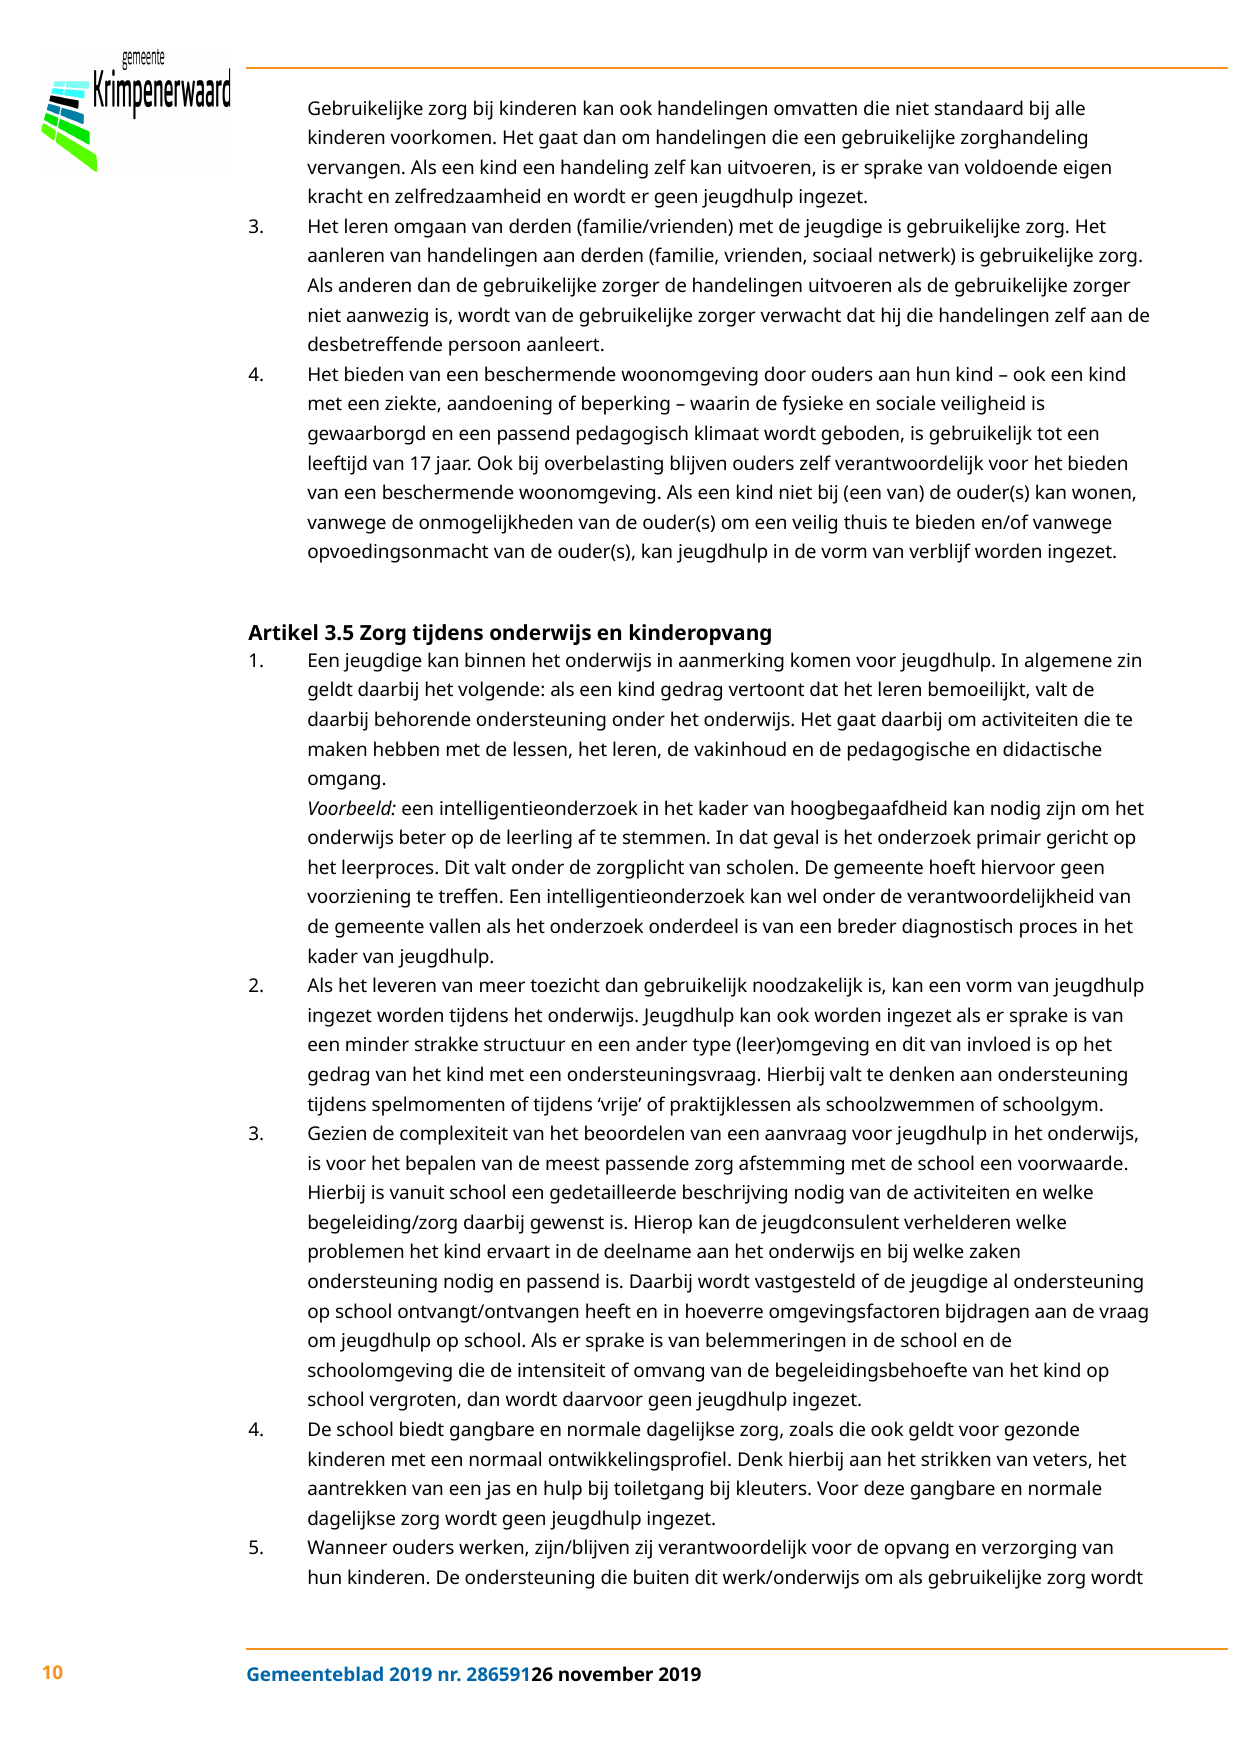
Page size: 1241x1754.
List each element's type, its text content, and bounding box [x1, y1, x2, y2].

picture [41, 47, 231, 172]
list Gezien de complexiteit van het beoordelen van een aanvraag voor jeugdhulp in het onderwijs, is voor het bepalen van de meest passende zorg afstemming met de school een voorwaarde. Hierbij is vanuit school een gedetailleerde beschrijving nodig van de activiteiten en welke begeleiding/zorg daarbij gewenst is. Hierop kan de jeugdconsulent verhelderen welke problemen het kind ervaart in de deelname aan het onderwijs en bij welke zaken ondersteuning nodig en passend is. Daarbij wordt vastgesteld of de jeugdige al ondersteuning op school ontvangt/ontvangen heeft en in hoeverre omgevingsfactoren bijdragen aan de vraag om jeugdhulp op school. Als er sprake is van belemmeringen in de school en de schoolomgeving die de intensiteit of omvang van de begeleidingsbehoefte van het kind op school vergroten, dan wordt daarvoor geen jeugdhulp ingezet. [248, 1120, 1152, 1412]
list Voorbeeld: een intelligentieonderzoek in het kader van hoogbegaafdheid kan nodig zijn om het onderwijs beter op de leerling af te stemmen. In dat geval is het onderzoek primair gericht op het leerproces. Dit valt onder de zorgplicht van scholen. De gemeente hoeft hiervoor geen voorziening te treffen. Een intelligentieonderzoek kan wel onder de verantwoordelijkheid van de gemeente vallen als het onderzoek onderdeel is van een breder diagnostisch proces in het kader van jeugdhulp. [248, 795, 1152, 968]
text Artikel 3.5 Zorg tijdens onderwijs en kinderopvang [248, 618, 1152, 647]
list Het leren omgaan van derden (familie/vrienden) met de jeugdige is gebruikelijke zorg. Het aanleren van handelingen aan derden (familie, vrienden, sociaal netwerk) is gebruikelijke zorg. Als anderen dan de gebruikelijke zorger de handelingen uitvoeren als de gebruikelijke zorger niet aanwezig is, wordt van de gebruikelijke zorger verwacht dat hij die handelingen zelf aan de desbetreffende persoon aanleert. [248, 213, 1152, 357]
list Als het leveren van meer toezicht dan gebruikelijk noodzakelijk is, kan een vorm van jeugdhulp ingezet worden tijdens het onderwijs. Jeugdhulp kan ook worden ingezet als er sprake is van een minder strakke structuur en een ander type (leer)omgeving en dit van invloed is op het gedrag van het kind met een ondersteuningsvraag. Hierbij valt te denken aan ondersteuning tijdens spelmomenten of tijdens ‘vrije’ of praktijklessen als schoolzwemmen of schoolgym. [248, 972, 1152, 1116]
list Wanneer ouders werken, zijn/blijven zij verantwoordelijk voor de opvang en verzorging van hun kinderen. De ondersteuning die buiten dit werk/onderwijs om als gebruikelijke zorg wordt [248, 1534, 1152, 1590]
list Het bieden van een beschermende woonomgeving door ouders aan hun kind – ook een kind met een ziekte, aandoening of beperking – waarin de fysieke en sociale veiligheid is gewaarborgd en een passend pedagogisch klimaat wordt geboden, is gebruikelijk tot een leeftijd van 17 jaar. Ook bij overbelasting blijven ouders zelf verantwoordelijk voor het bieden van een beschermende woonomgeving. Als een kind niet bij (een van) de ouder(s) kan wonen, vanwege de onmogelijkheden van de ouder(s) om een veilig thuis te bieden en/of vanwege opvoedingsonmacht van de ouder(s), kan jeugdhulp in de vorm van verblijf worden ingezet. [248, 361, 1152, 564]
list Gebruikelijke zorg bij kinderen kan ook handelingen omvatten die niet standaard bij alle kinderen voorkomen. Het gaat dan om handelingen die een gebruikelijke zorghandeling vervangen. Als een kind een handeling zelf kan uitvoeren, is er sprake van voldoende eigen kracht en zelfredzaamheid en wordt er geen jeugdhulp ingezet. [248, 95, 1152, 209]
list De school biedt gangbare en normale dagelijkse zorg, zoals die ook geldt voor gezonde kinderen met een normaal ontwikkelingsprofiel. Denk hierbij aan het strikken van veters, het aantrekken van een jas en hulp bij toiletgang bij kleuters. Voor deze gangbare en normale dagelijkse zorg wordt geen jeugdhulp ingezet. [248, 1416, 1152, 1531]
list Een jeugdige kan binnen het onderwijs in aanmerking komen voor jeugdhulp. In algemene zin geldt daarbij het volgende: als een kind gedrag vertoont dat het leren bemoeilijkt, valt de daarbij behorende ondersteuning onder het onderwijs. Het gaat daarbij om activiteiten die te maken hebben met de lessen, het leren, de vakinhoud en de pedagogische en didactische omgang. [248, 647, 1152, 791]
